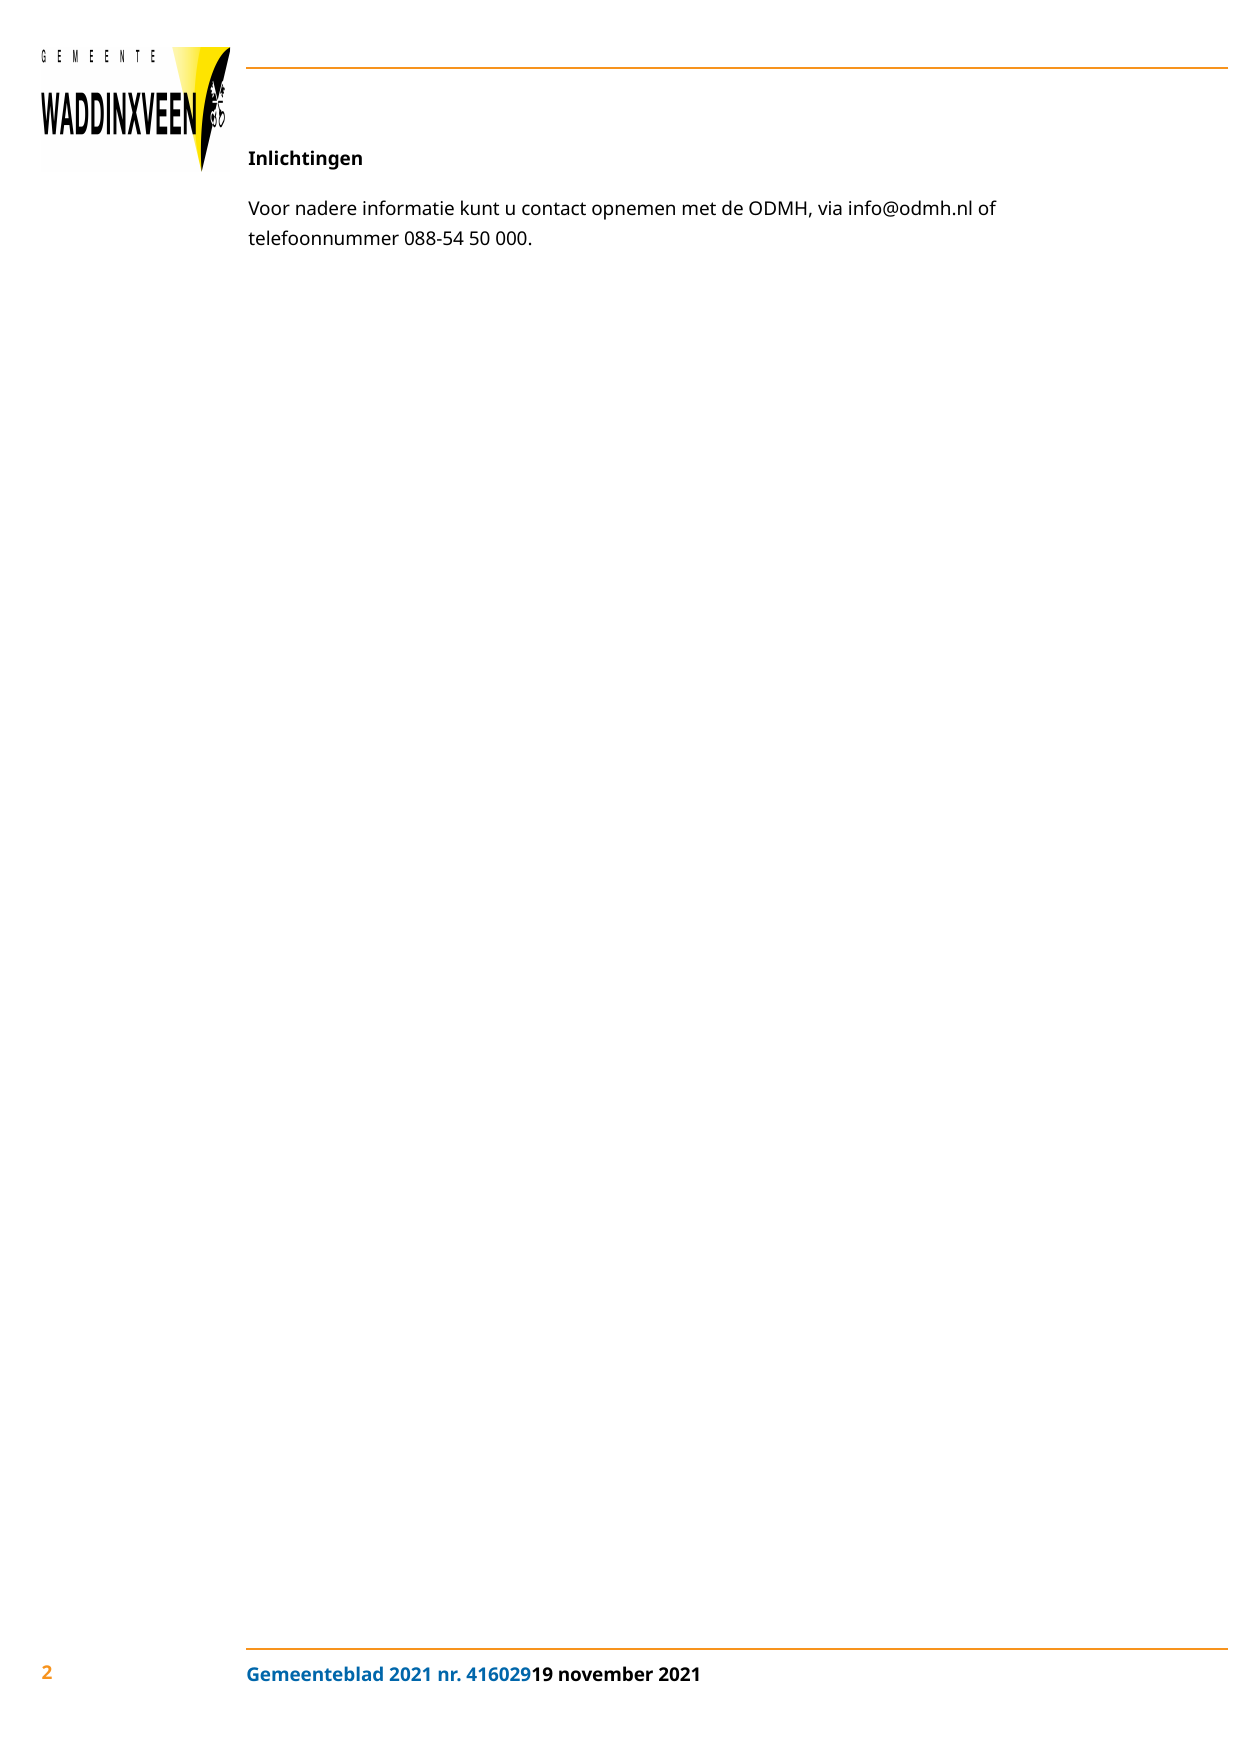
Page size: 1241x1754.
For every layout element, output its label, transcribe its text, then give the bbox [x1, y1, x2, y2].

text Inlichtingen [248, 145, 1152, 171]
text Voor nadere informatie kunt u contact opnemen met de ODMH, via info@odmh.nl of telefoonnummer 088-54 50 000. [248, 196, 1152, 251]
picture [41, 47, 231, 172]
